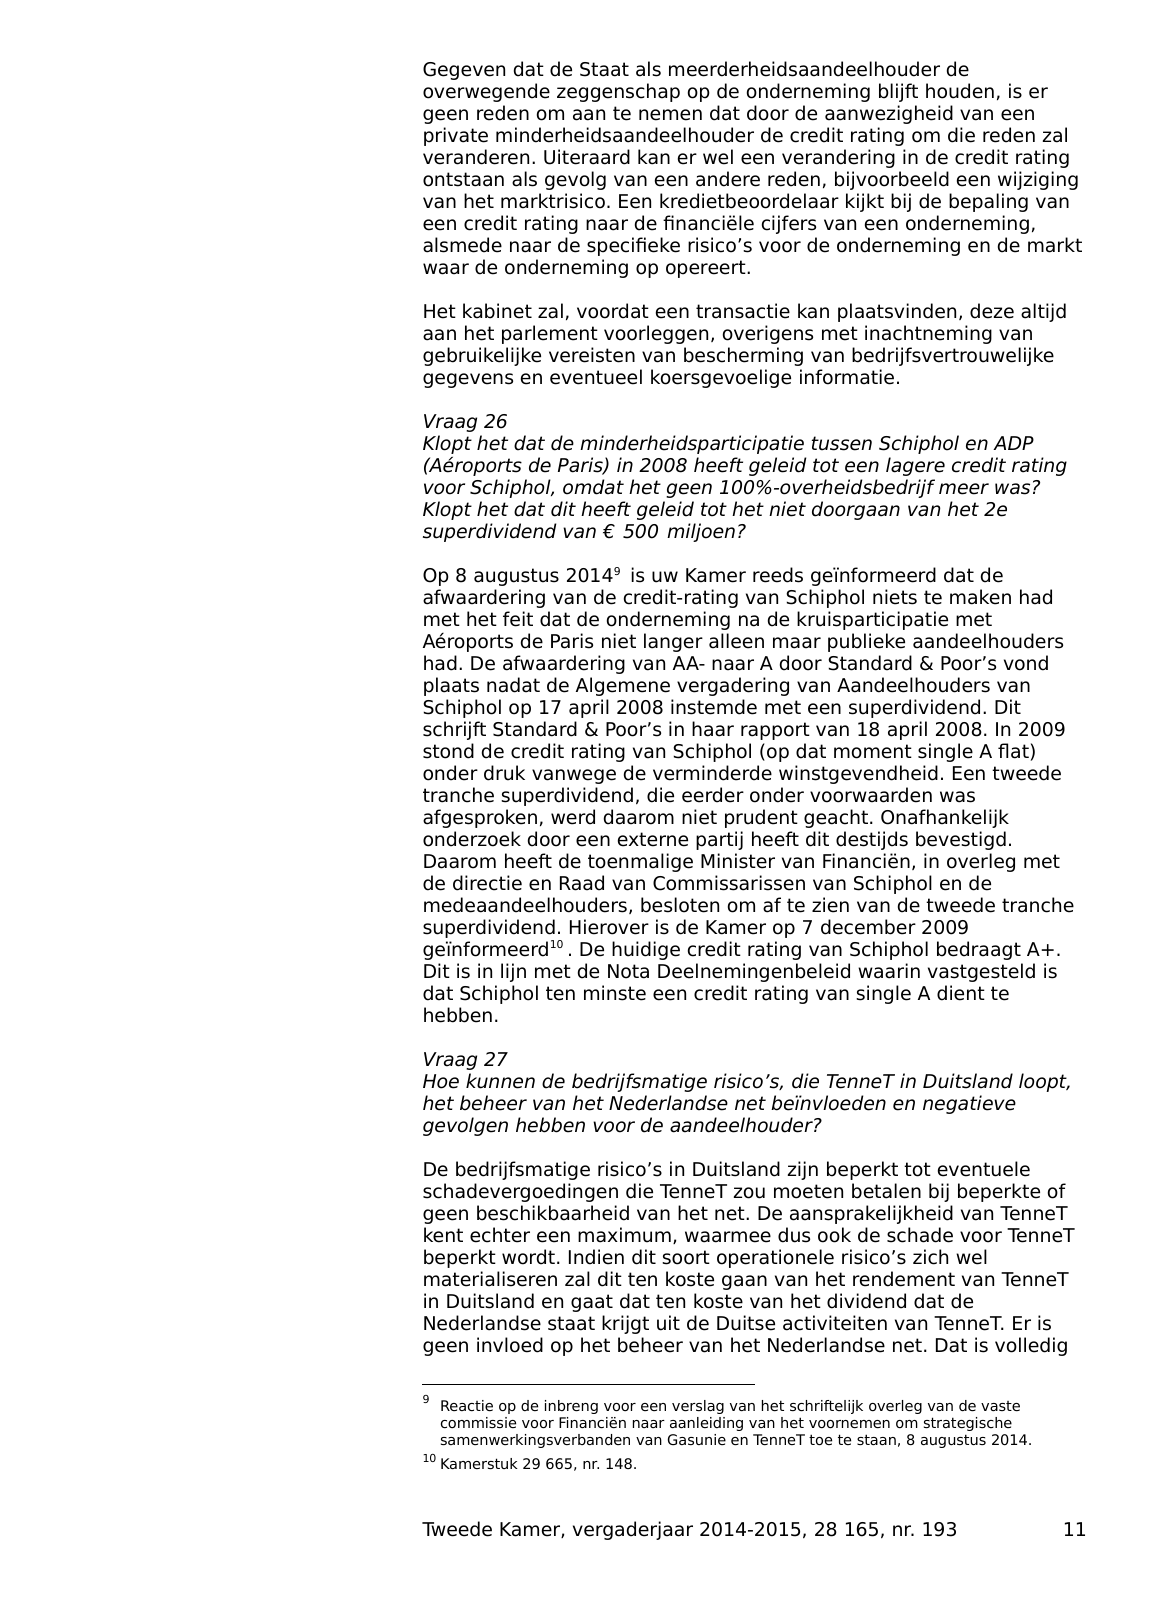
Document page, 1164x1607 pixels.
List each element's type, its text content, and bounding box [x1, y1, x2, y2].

text Hoe kunnen de bedrijfsmatige risico’s, die TenneT in Duitsland loopt, het beheer van het Nederlandse net beïnvloeden en negatieve gevolgen hebben voor de aandeelhouder? [422, 1071, 1087, 1137]
text De bedrijfsmatige risico’s in Duitsland zijn beperkt tot eventuele schadevergoedingen die TenneT zou moeten betalen bij beperkte of geen beschikbaarheid van het net. De aansprakelijkheid van TenneT kent echter een maximum, waarmee dus ook de schade voor TenneT beperkt wordt. Indien dit soort operationele risico’s zich wel materialiseren zal dit ten koste gaan van het rendement van TenneT in Duitsland en gaat dat ten koste van het dividend dat de Nederlandse staat krijgt uit de Duitse activiteiten van TenneT. Er is geen invloed op het beheer van het Nederlandse net. Dat is volledig [422, 1159, 1087, 1357]
text Reactie op de inbreng voor een verslag van het schriftelijk overleg van de vaste commissie voor Financiën naar aanleiding van het voornemen om strategische samenwerkingsverbanden van Gasunie en TenneT toe te staan, 8 augustus 2014. [422, 1393, 1087, 1449]
text Kamerstuk 29 665, nr. 148. [422, 1452, 1087, 1474]
text Het kabinet zal, voordat een transactie kan plaatsvinden, deze altijd aan het parlement voorleggen, overigens met inachtneming van gebruikelijke vereisten van bescherming van bedrijfsvertrouwelijke gegevens en eventueel koersgevoelige informatie. [422, 301, 1087, 389]
text Gegeven dat de Staat als meerderheidsaandeelhouder de overwegende zeggenschap op de onderneming blijft houden, is er geen reden om aan te nemen dat door de aanwezigheid van een private minderheidsaandeelhouder de credit rating om die reden zal veranderen. Uiteraard kan er wel een verandering in de credit rating ontstaan als gevolg van een andere reden, bijvoorbeeld een wijziging van het marktrisico. Een kredietbeoordelaar kijkt bij de bepaling van een credit rating naar de financiële cijfers van een onderneming, alsmede naar de specifieke risico’s voor de onderneming en de markt waar de onderneming op opereert. [422, 59, 1087, 279]
text Vraag 27 [422, 1049, 1087, 1071]
text Op 8 augustus 2014 is uw Kamer reeds geïnformeerd dat de afwaardering van de credit-rating van Schiphol niets te maken had met het feit dat de onderneming na de kruisparticipatie met Aéroports de Paris niet langer alleen maar publieke aandeelhouders had. De afwaardering van AA- naar A door Standard & Poor’s vond plaats nadat de Algemene vergadering van Aandeelhouders van Schiphol op 17 april 2008 instemde met een superdividend. Dit schrijft Standard & Poor’s in haar rapport van 18 april 2008. In 2009 stond de credit rating van Schiphol (op dat moment single A flat) onder druk vanwege de verminderde winstgevendheid. Een tweede tranche superdividend, die eerder onder voorwaarden was afgesproken, werd daarom niet prudent geacht. Onafhankelijk onderzoek door een externe partij heeft dit destijds bevestigd. Daarom heeft de toenmalige Minister van Financiën, in overleg met de directie en Raad van Commissarissen van Schiphol en de medeaandeelhouders, besloten om af te zien van de tweede tranche superdividend. Hierover is de Kamer op 7 december 2009 geïnformeerd. De huidige credit rating van Schiphol bedraagt A+. Dit is in lijn met de Nota Deelnemingenbeleid waarin vastgesteld is dat Schiphol ten minste een credit rating van single A dient te hebben. [422, 565, 1087, 1027]
text Vraag 26 [422, 411, 1087, 433]
text Klopt het dat de minderheidsparticipatie tussen Schiphol en ADP (Aéroports de Paris) in 2008 heeft geleid tot een lagere credit rating voor Schiphol, omdat het geen 100%-overheidsbedrijf meer was? Klopt het dat dit heeft geleid tot het niet doorgaan van het 2e superdividend van € 500 miljoen? [422, 433, 1087, 543]
